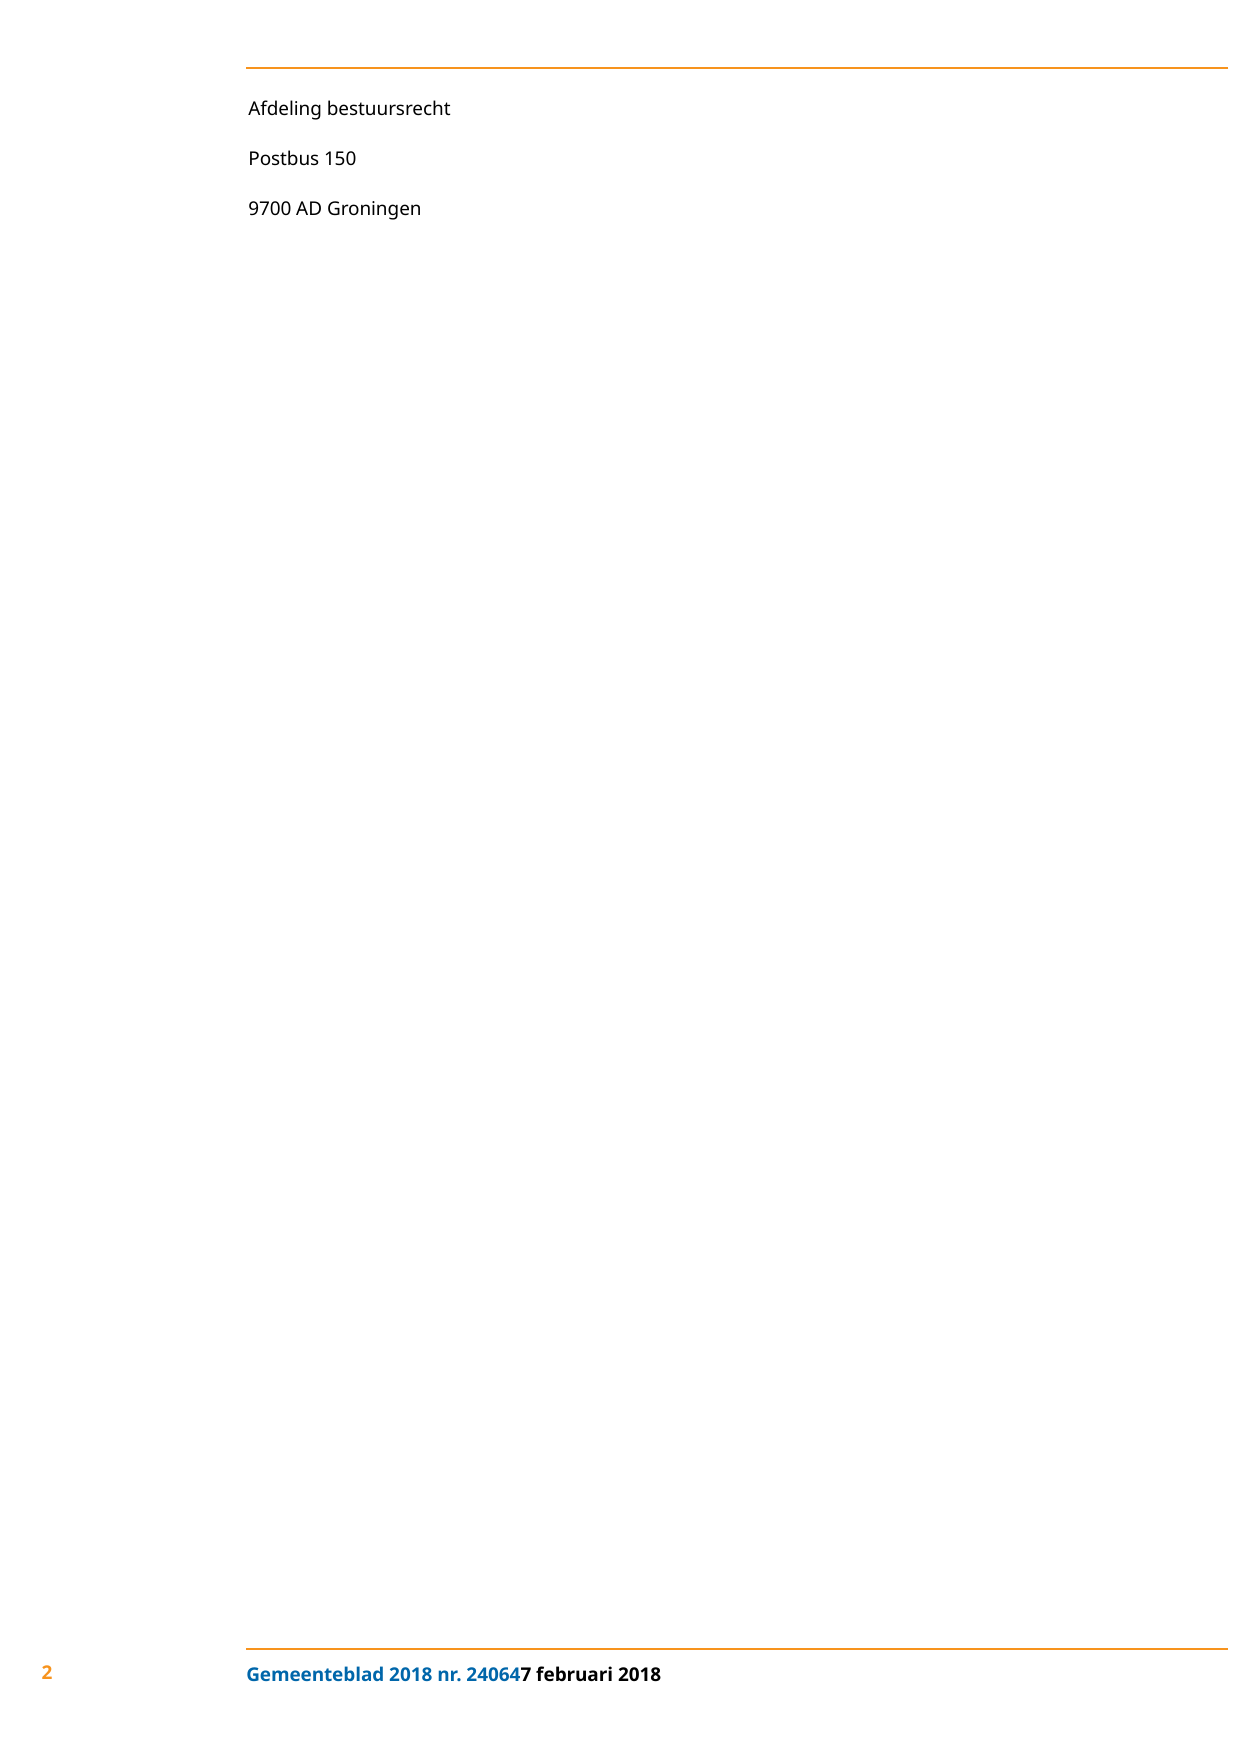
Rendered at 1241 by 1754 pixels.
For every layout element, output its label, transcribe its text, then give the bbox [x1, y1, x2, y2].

text Postbus 150 [248, 145, 1152, 171]
picture [41, 47, 231, 172]
text Afdeling bestuursrecht [248, 95, 1152, 121]
text 9700 AD Groningen [248, 196, 1152, 221]
